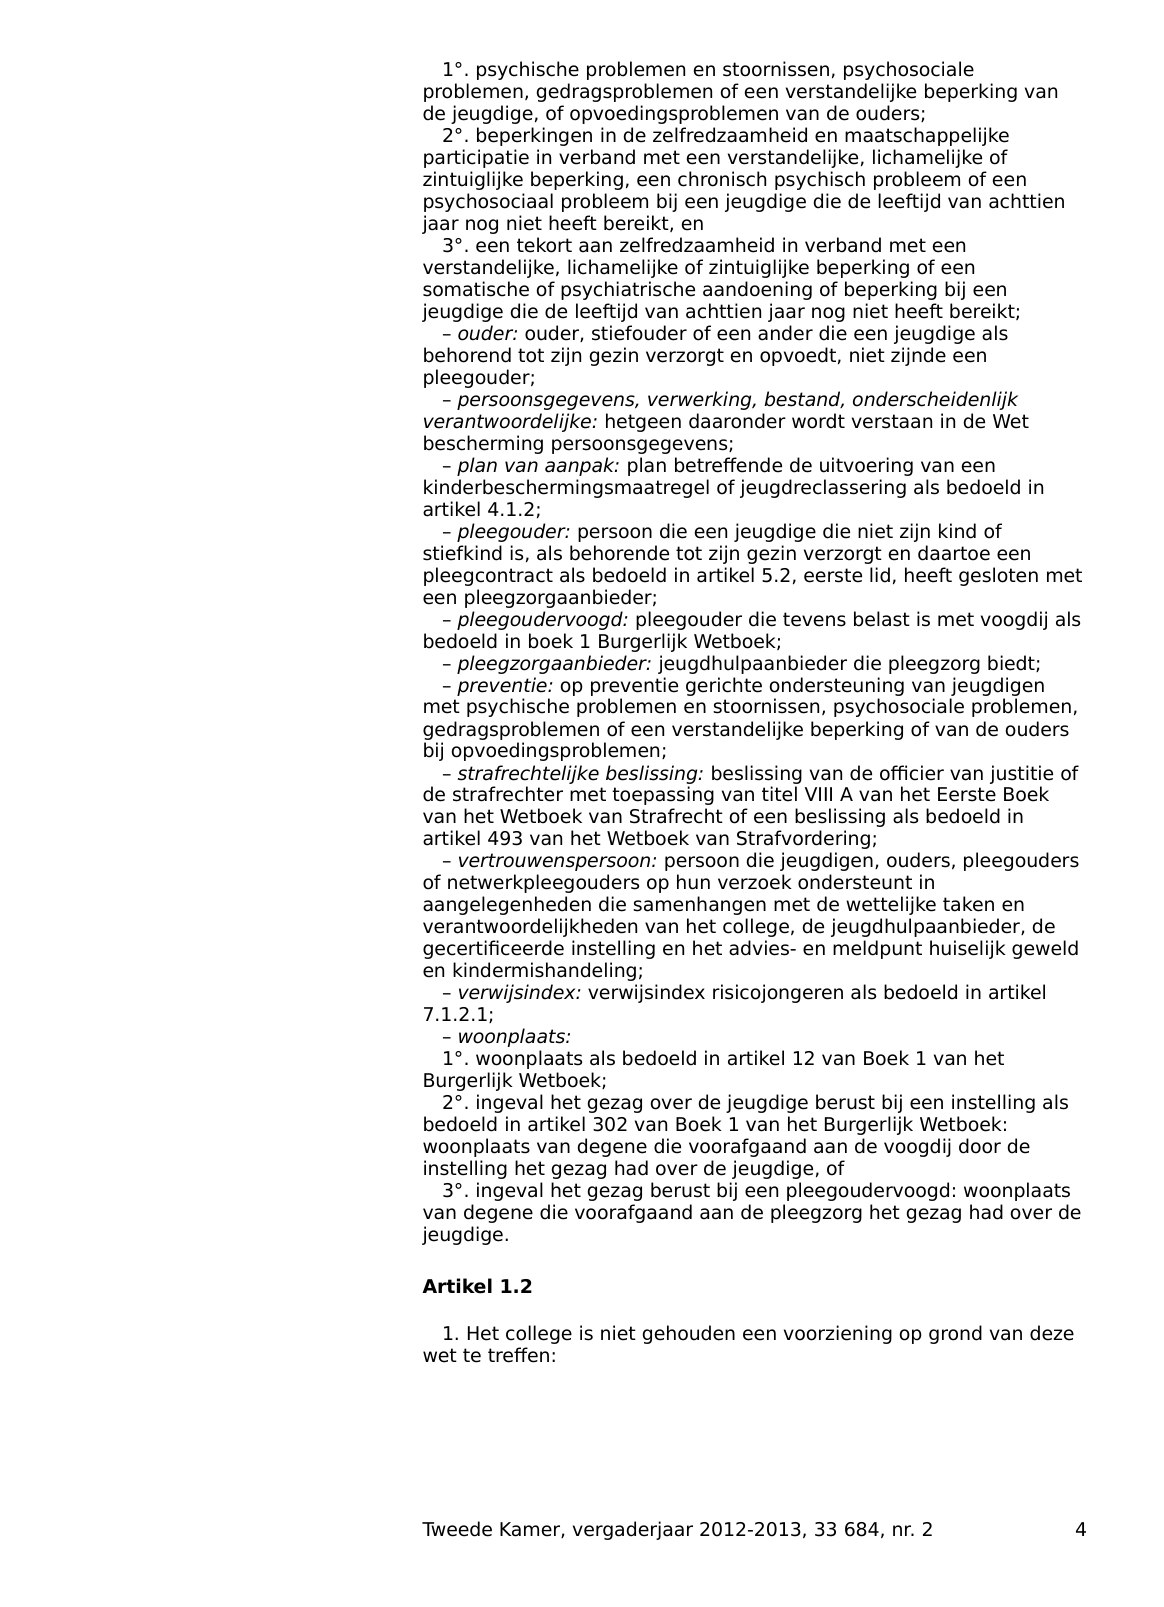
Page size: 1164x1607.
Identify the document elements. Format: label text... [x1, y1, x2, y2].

text – woonplaats: [422, 1026, 1087, 1048]
text – plan van aanpak: plan betreffende de uitvoering van een kinderbeschermingsmaatregel of jeugdreclassering als bedoeld in artikel 4.1.2; [422, 455, 1087, 521]
text – preventie: op preventie gerichte ondersteuning van jeugdigen met psychische problemen en stoornissen, psychosociale problemen, gedragsproblemen of een verstandelijke beperking of van de ouders bij opvoedingsproblemen; [422, 674, 1087, 762]
text 2°. beperkingen in de zelfredzaamheid en maatschappelijke participatie in verband met een verstandelijke, lichamelijke of zintuiglijke beperking, een chronisch psychisch probleem of een psychosociaal probleem bij een jeugdige die de leeftijd van achttien jaar nog niet heeft bereikt, en [422, 125, 1087, 235]
text – verwijsindex: verwijsindex risicojongeren als bedoeld in artikel 7.1.2.1; [422, 982, 1087, 1026]
text 3°. een tekort aan zelfredzaamheid in verband met een verstandelijke, lichamelijke of zintuiglijke beperking of een somatische of psychiatrische aandoening of beperking bij een jeugdige die de leeftijd van achttien jaar nog niet heeft bereikt; [422, 235, 1087, 323]
subtitle Artikel 1.2 [422, 1276, 1087, 1298]
text – strafrechtelijke beslissing: beslissing van de officier van justitie of de strafrechter met toepassing van titel VIII A van het Eerste Boek van het Wetboek van Strafrecht of een beslissing als bedoeld in artikel 493 van het Wetboek van Strafvordering; [422, 762, 1087, 850]
text – ouder: ouder, stiefouder of een ander die een jeugdige als behorend tot zijn gezin verzorgt en opvoedt, niet zijnde een pleegouder; [422, 323, 1087, 389]
text 1. Het college is niet gehouden een voorziening op grond van deze wet te treffen: [422, 1323, 1087, 1367]
text – pleegoudervoogd: pleegouder die tevens belast is met voogdij als bedoeld in boek 1 Burgerlijk Wetboek; [422, 608, 1087, 652]
text 1°. psychische problemen en stoornissen, psychosociale problemen, gedragsproblemen of een verstandelijke beperking van de jeugdige, of opvoedingsproblemen van de ouders; [422, 59, 1087, 125]
text 1°. woonplaats als bedoeld in artikel 12 van Boek 1 van het Burgerlijk Wetboek; [422, 1048, 1087, 1092]
text – pleegzorgaanbieder: jeugdhulpaanbieder die pleegzorg biedt; [422, 652, 1087, 674]
text – vertrouwenspersoon: persoon die jeugdigen, ouders, pleegouders of netwerkpleegouders op hun verzoek ondersteunt in aangelegenheden die samenhangen met de wettelijke taken en verantwoordelijkheden van het college, de jeugdhulpaanbieder, de gecertificeerde instelling en het advies- en meldpunt huiselijk geweld en kindermishandeling; [422, 850, 1087, 982]
text – pleegouder: persoon die een jeugdige die niet zijn kind of stiefkind is, als behorende tot zijn gezin verzorgt en daartoe een pleegcontract als bedoeld in artikel 5.2, eerste lid, heeft gesloten met een pleegzorgaanbieder; [422, 521, 1087, 608]
text 2°. ingeval het gezag over de jeugdige berust bij een instelling als bedoeld in artikel 302 van Boek 1 van het Burgerlijk Wetboek: woonplaats van degene die voorafgaand aan de voogdij door de instelling het gezag had over de jeugdige, of [422, 1092, 1087, 1180]
text 3°. ingeval het gezag berust bij een pleegoudervoogd: woonplaats van degene die voorafgaand aan de pleegzorg het gezag had over de jeugdige. [422, 1180, 1087, 1246]
text – persoonsgegevens, verwerking, bestand, onderscheidenlijk verantwoordelijke: hetgeen daaronder wordt verstaan in de Wet bescherming persoonsgegevens; [422, 389, 1087, 455]
